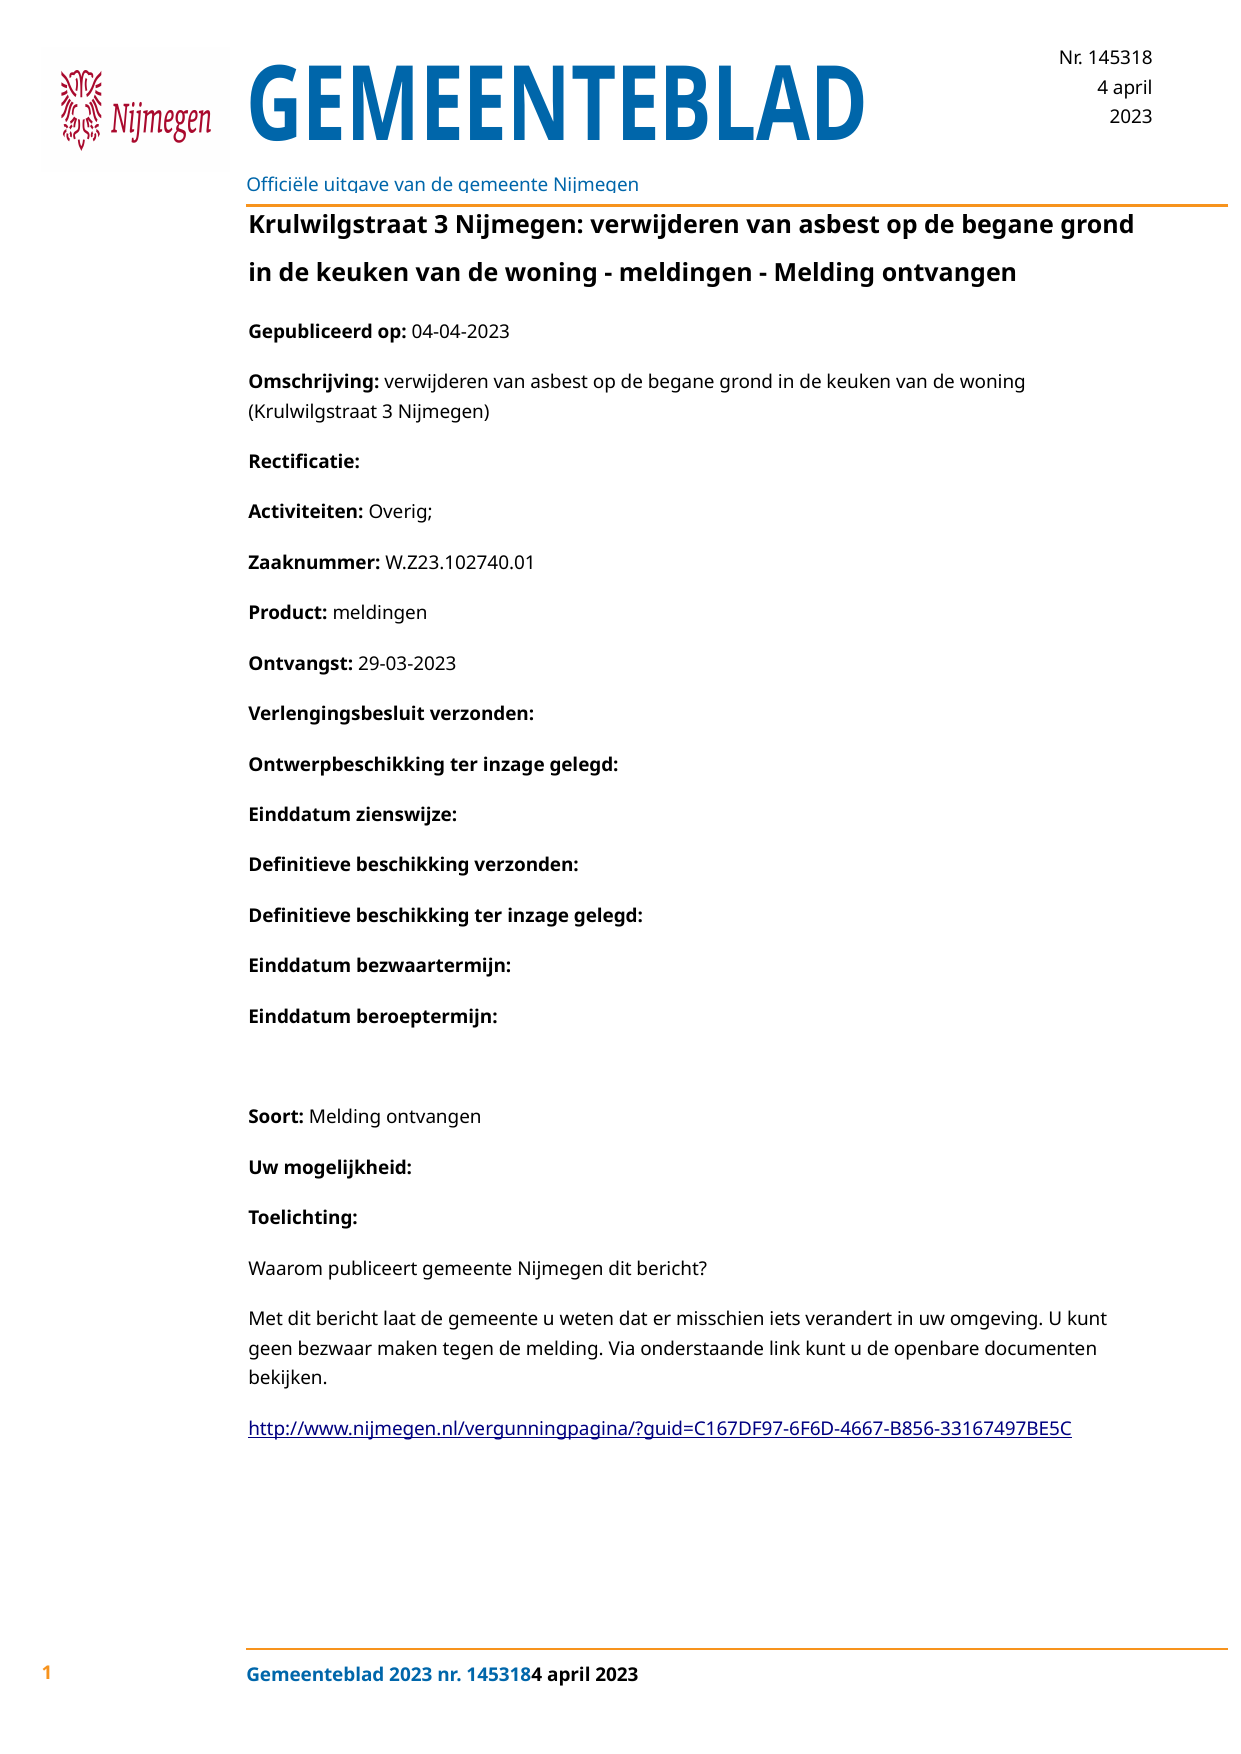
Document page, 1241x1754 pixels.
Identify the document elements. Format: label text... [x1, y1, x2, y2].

text Verlengingsbesluit verzonden: [248, 700, 1152, 726]
text Uw mogelijkheid: [248, 1154, 1152, 1180]
text Krulwilgstraat 3 Nijmegen: verwijderen van asbest op de begane grond in de keuken van de woning - meldingen - Melding ontvangen [248, 207, 1152, 288]
text Definitieve beschikking ter inzage gelegd: [248, 902, 1152, 928]
picture [41, 47, 231, 172]
text Ontwerpbeschikking ter inzage gelegd: [248, 751, 1152, 777]
text Rectificatie: [248, 448, 1152, 474]
text Einddatum beroeptermijn: [248, 1003, 1152, 1029]
text Definitieve beschikking verzonden: [248, 852, 1152, 877]
text Soort: Melding ontvangen [248, 1104, 1152, 1129]
text Zaaknummer: W.Z23.102740.01 [248, 549, 1152, 575]
text Toelichting: [248, 1204, 1152, 1230]
text Product: meldingen [248, 599, 1152, 625]
text Einddatum bezwaartermijn: [248, 952, 1152, 978]
text Met dit bericht laat de gemeente u weten dat er misschien iets verandert in uw omgeving. U kunt geen bezwaar maken tegen de melding. Via onderstaande link kunt u de openbare documenten bekijken. [248, 1305, 1152, 1390]
text Ontvangst: 29-03-2023 [248, 650, 1152, 676]
text Gepubliceerd op: 04-04-2023 [248, 318, 1152, 344]
text Omschrijving: verwijderen van asbest op de begane grond in de keuken van de woning (Krulwilgstraat 3 Nijmegen) [248, 368, 1152, 424]
text http://www.nijmegen.nl/vergunningpagina/?guid=C167DF97-6F6D-4667-B856-33167497BE5C [248, 1415, 1152, 1441]
text Einddatum zienswijze: [248, 801, 1152, 827]
text Activiteiten: Overig; [248, 499, 1152, 524]
text Waarom publiceert gemeente Nijmegen dit bericht? [248, 1255, 1152, 1281]
